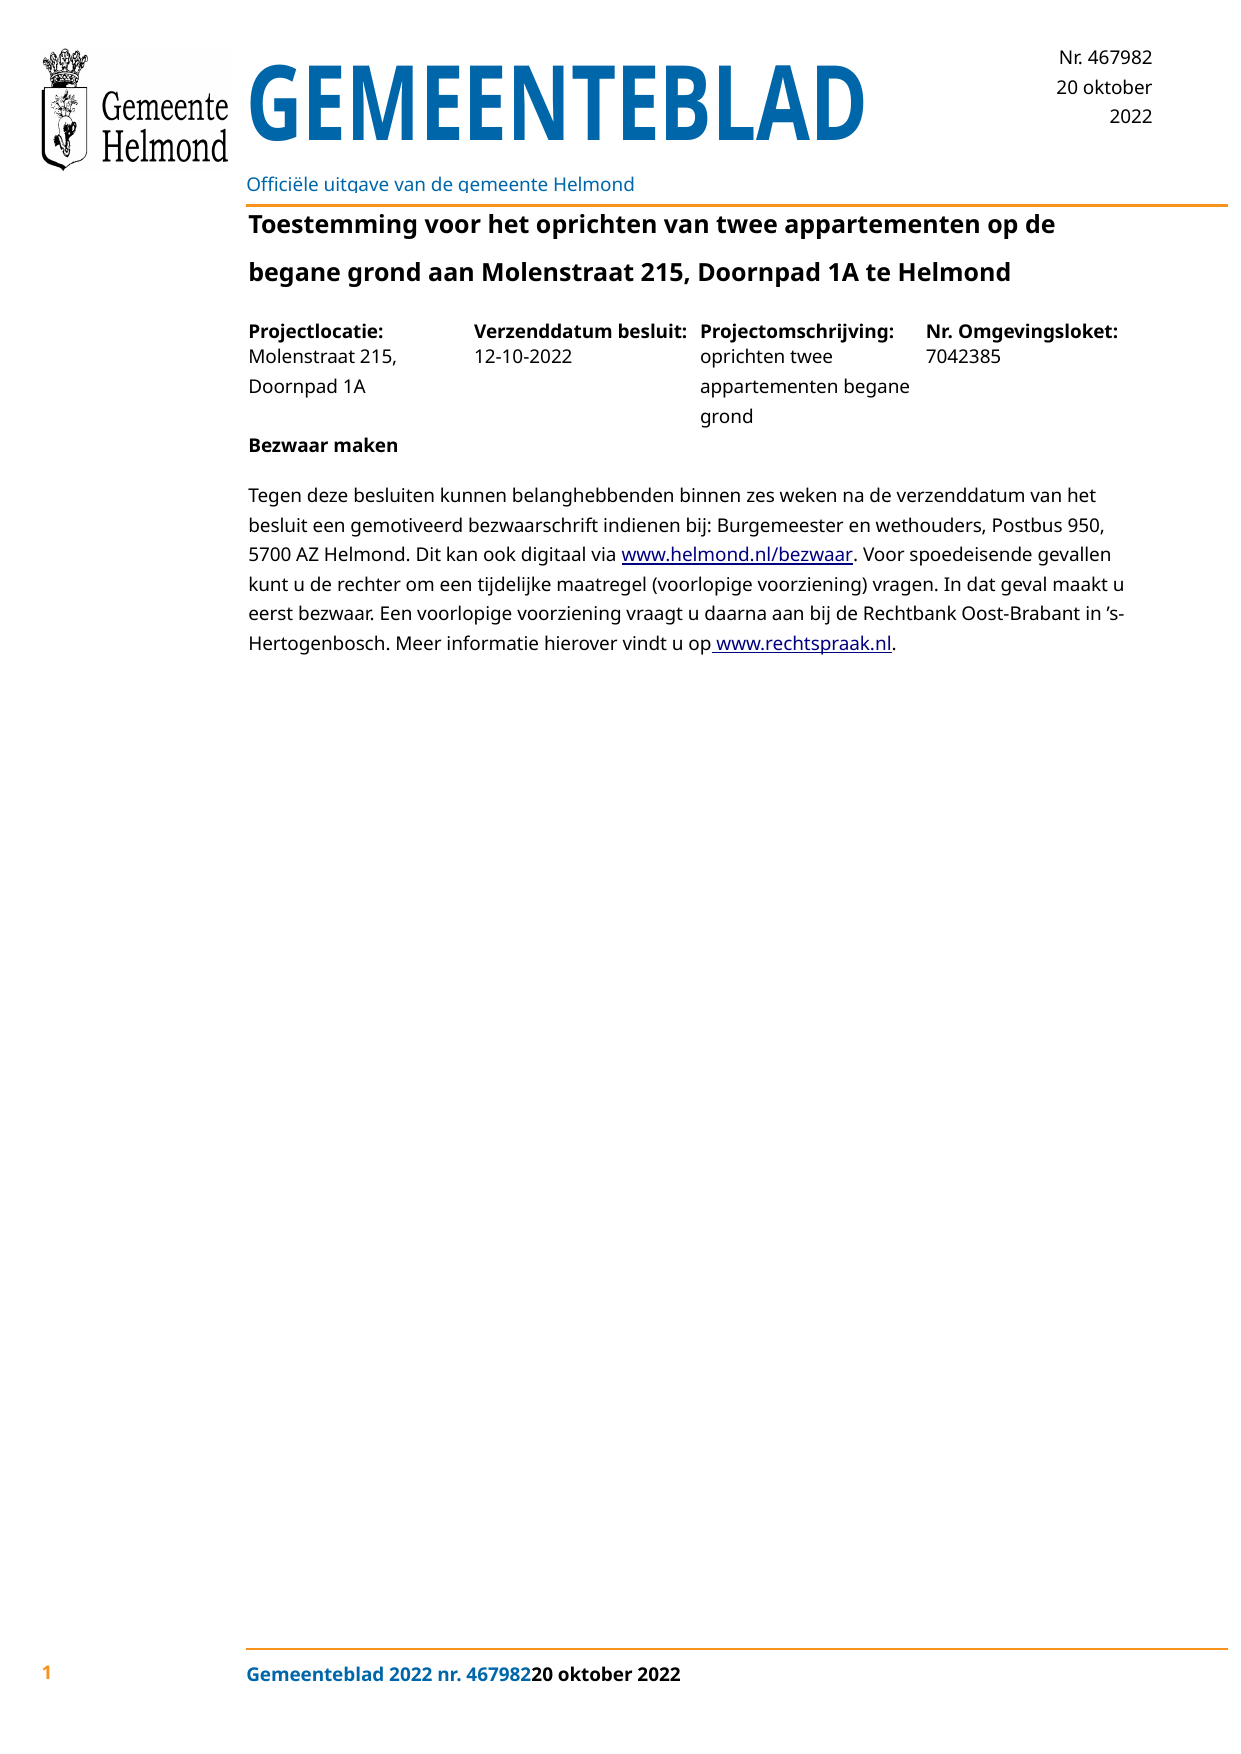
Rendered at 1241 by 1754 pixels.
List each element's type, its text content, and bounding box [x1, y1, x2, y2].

table_cell 12-10-2022 [474, 344, 700, 429]
table_header Projectlocatie: [248, 318, 474, 344]
table_header Projectomschrijving: [700, 318, 926, 344]
table_cell 7042385 [926, 344, 1152, 429]
text Tegen deze besluiten kunnen belanghebbenden binnen zes weken na de verzenddatum van het besluit een gemotiveerd bezwaarschrift indienen bij: Burgemeester en wethouders, Postbus 950, 5700 AZ Helmond. Dit kan ook digitaal via www.helmond.nl/bezwaar. Voor spoedeisende gevallen kunt u de rechter om een tijdelijke maatregel (voorlopige voorziening) vragen. In dat geval maakt u eerst bezwaar. Een voorlopige voorziening vraagt u daarna aan bij de Rechtbank Oost-Brabant in ’s-Hertogenbosch. Meer informatie hierover vindt u op www.rechtspraak.nl. [248, 482, 1152, 656]
table_header Verzenddatum besluit: [474, 318, 700, 344]
picture [41, 47, 231, 172]
table_header Nr. Omgevingsloket: [926, 318, 1152, 344]
text Toestemming voor het oprichten van twee appartementen op de begane grond aan Molenstraat 215, Doornpad 1A te Helmond [248, 207, 1152, 288]
text Bezwaar maken [248, 432, 1152, 458]
table_cell oprichten twee appartementen begane grond [700, 344, 926, 429]
table_cell Molenstraat 215, Doornpad 1A [248, 344, 474, 429]
